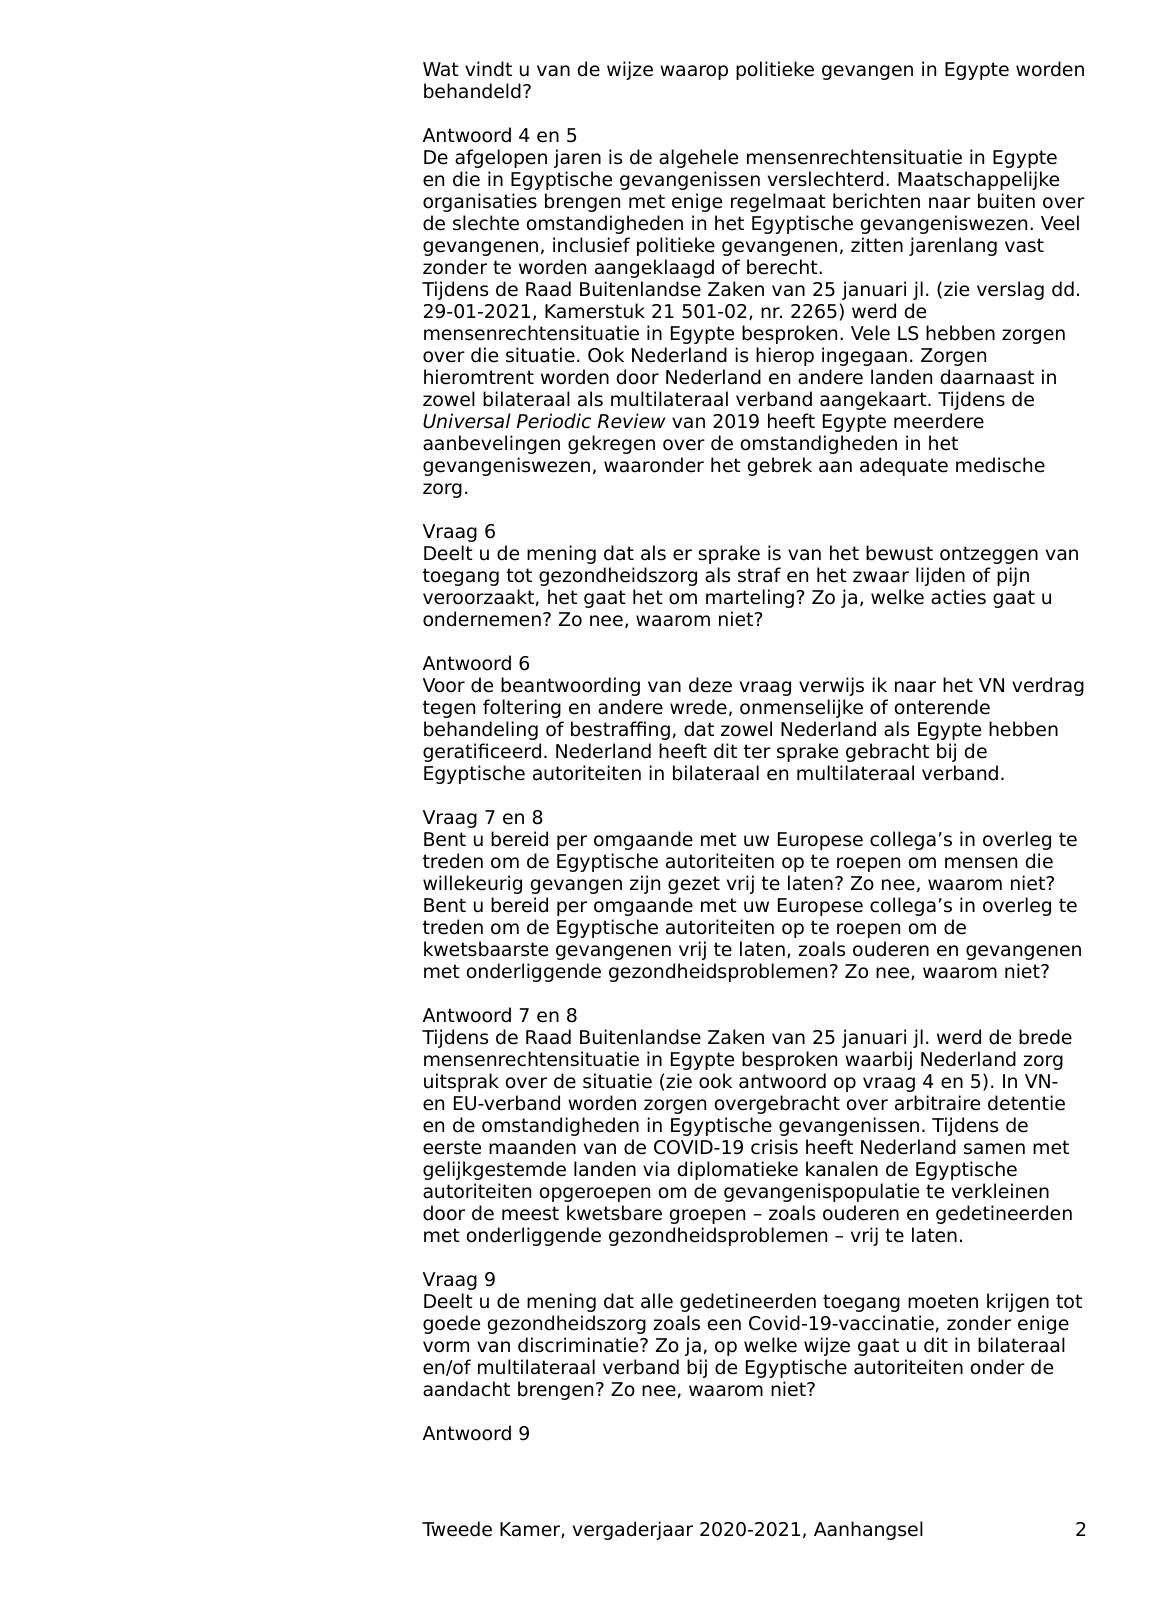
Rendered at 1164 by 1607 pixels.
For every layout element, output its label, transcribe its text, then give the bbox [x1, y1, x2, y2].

text Bent u bereid per omgaande met uw Europese collega’s in overleg te treden om de Egyptische autoriteiten op te roepen om de kwetsbaarste gevangenen vrij te laten, zoals ouderen en gevangenen met onderliggende gezondheidsproblemen? Zo nee, waarom niet? [422, 895, 1087, 983]
text Voor de beantwoording van deze vraag verwijs ik naar het VN verdrag tegen foltering en andere wrede, onmenselijke of onterende behandeling of bestraffing, dat zowel Nederland als Egypte hebben geratificeerd. Nederland heeft dit ter sprake gebracht bij de Egyptische autoriteiten in bilateraal en multilateraal verband. [422, 675, 1087, 785]
text Deelt u de mening dat als er sprake is van het bewust ontzeggen van toegang tot gezondheidszorg als straf en het zwaar lijden of pijn veroorzaakt, het gaat het om marteling? Zo ja, welke acties gaat u ondernemen? Zo nee, waarom niet? [422, 543, 1087, 631]
text De afgelopen jaren is de algehele mensenrechtensituatie in Egypte en die in Egyptische gevangenissen verslechterd. Maatschappelijke organisaties brengen met enige regelmaat berichten naar buiten over de slechte omstandigheden in het Egyptische gevangeniswezen. Veel gevangenen, inclusief politieke gevangenen, zitten jarenlang vast zonder te worden aangeklaagd of berecht. [422, 147, 1087, 279]
text Vraag 9 [422, 1269, 1087, 1291]
text Deelt u de mening dat alle gedetineerden toegang moeten krijgen tot goede gezondheidszorg zoals een Covid-19-vaccinatie, zonder enige vorm van discriminatie? Zo ja, op welke wijze gaat u dit in bilateraal en/of multilateraal verband bij de Egyptische autoriteiten onder de aandacht brengen? Zo nee, waarom niet? [422, 1291, 1087, 1401]
text Vraag 7 en 8 [422, 807, 1087, 829]
text Antwoord 4 en 5 [422, 125, 1087, 147]
text Wat vindt u van de wijze waarop politieke gevangen in Egypte worden behandeld? [422, 59, 1087, 103]
text Tijdens de Raad Buitenlandse Zaken van 25 januari jl. werd de brede mensenrechtensituatie in Egypte besproken waarbij Nederland zorg uitsprak over de situatie (zie ook antwoord op vraag 4 en 5). In VN- en EU-verband worden zorgen overgebracht over arbitraire detentie en de omstandigheden in Egyptische gevangenissen. Tijdens de eerste maanden van de COVID-19 crisis heeft Nederland samen met gelijkgestemde landen via diplomatieke kanalen de Egyptische autoriteiten opgeroepen om de gevangenispopulatie te verkleinen door de meest kwetsbare groepen – zoals ouderen en gedetineerden met onderliggende gezondheidsproblemen – vrij te laten. [422, 1027, 1087, 1247]
text Antwoord 7 en 8 [422, 1005, 1087, 1027]
text Vraag 6 [422, 521, 1087, 543]
text Antwoord 6 [422, 653, 1087, 675]
text Bent u bereid per omgaande met uw Europese collega’s in overleg te treden om de Egyptische autoriteiten op te roepen om mensen die willekeurig gevangen zijn gezet vrij te laten? Zo nee, waarom niet? [422, 829, 1087, 895]
text Tijdens de Raad Buitenlandse Zaken van 25 januari jl. (zie verslag dd. 29-01-2021, Kamerstuk 21 501-02, nr. 2265) werd de mensenrechtensituatie in Egypte besproken. Vele LS hebben zorgen over die situatie. Ook Nederland is hierop ingegaan. Zorgen hieromtrent worden door Nederland en andere landen daarnaast in zowel bilateraal als multilateraal verband aangekaart. Tijdens de Universal Periodic Review van 2019 heeft Egypte meerdere aanbevelingen gekregen over de omstandigheden in het gevangeniswezen, waaronder het gebrek aan adequate medische zorg. [422, 279, 1087, 499]
text Antwoord 9 [422, 1423, 1087, 1445]
